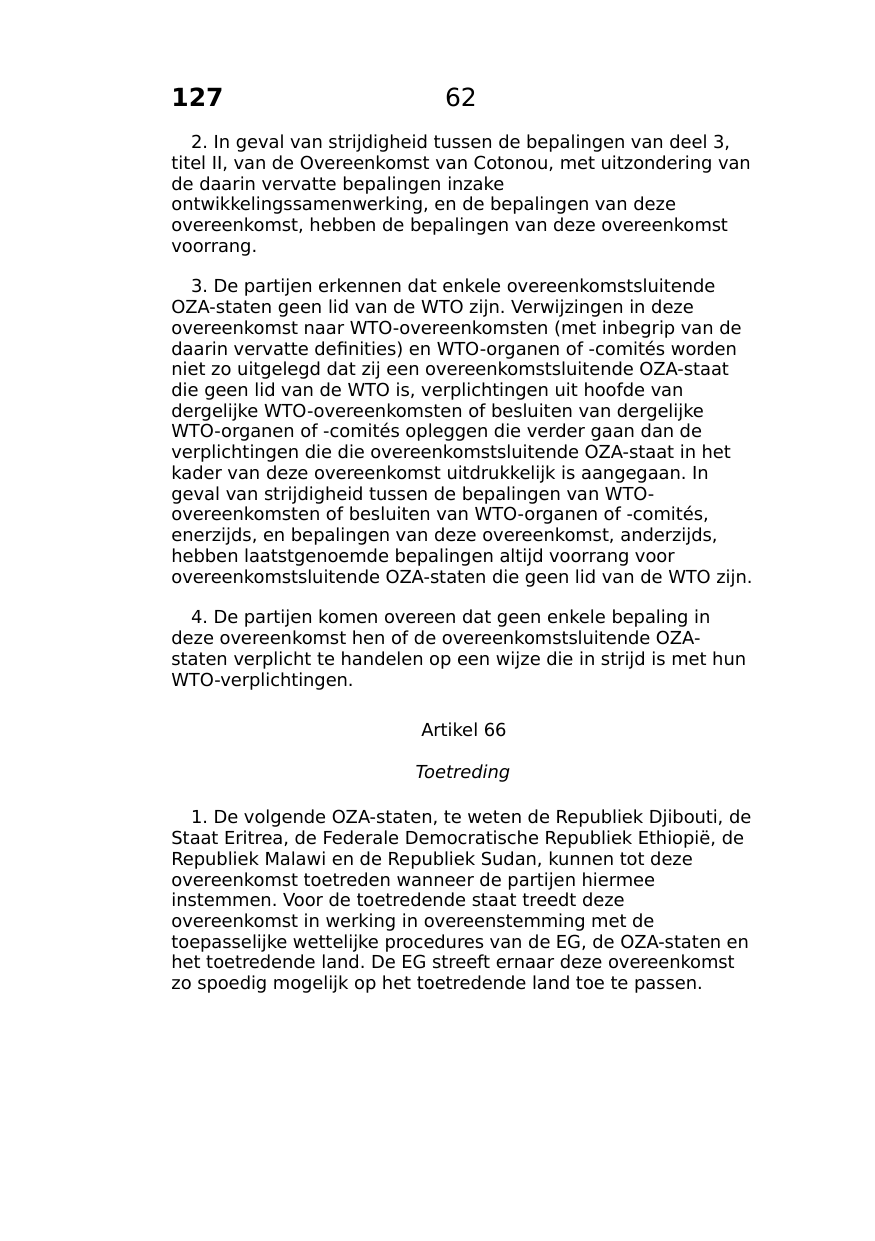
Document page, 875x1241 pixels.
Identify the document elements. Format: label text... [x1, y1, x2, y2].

text 1. De volgende OZA-staten, te weten de Republiek Djibouti, de Staat Eritrea, de Federale Democratische Republiek Ethiopië, de Republiek Malawi en de Republiek Sudan, kunnen tot deze overeenkomst toetreden wanneer de partijen hiermee instemmen. Voor de toetredende staat treedt deze overeenkomst in werking in overeenstemming met de toepasselijke wettelijke procedures van de EG, de OZA-staten en het toetredende land. De EG streeft ernaar deze overeenkomst zo spoedig mogelijk op het toetredende land toe te passen. [171, 807, 756, 994]
text 4. De partijen komen overeen dat geen enkele bepaling in deze overeenkomst hen of de overeenkomstsluitende OZA-staten verplicht te handelen op een wijze die in strijd is met hun WTO-verplichtingen. [171, 607, 756, 690]
text 2. In geval van strijdigheid tussen de bepalingen van deel 3, titel II, van de Overeenkomst van Cotonou, met uitzondering van de daarin vervatte bepalingen inzake ontwikkelingssamenwerking, en de bepalingen van deze overeenkomst, hebben de bepalingen van deze overeenkomst voorrang. [171, 132, 756, 256]
subtitle Artikel 66 Toetreding [171, 720, 756, 782]
text 3. De partijen erkennen dat enkele overeenkomstsluitende OZA-staten geen lid van de WTO zijn. Verwijzingen in deze overeenkomst naar WTO-overeenkomsten (met inbegrip van de daarin vervatte definities) en WTO-organen of -comités worden niet zo uitgelegd dat zij een overeenkomstsluitende OZA-staat die geen lid van de WTO is, verplichtingen uit hoofde van dergelijke WTO-overeenkomsten of besluiten van dergelijke WTO-organen of -comités opleggen die verder gaan dan de verplichtingen die die overeenkomstsluitende OZA-staat in het kader van deze overeenkomst uitdrukkelijk is aangegaan. In geval van strijdigheid tussen de bepalingen van WTO-overeenkomsten of besluiten van WTO-organen of -comités, enerzijds, en bepalingen van deze overeenkomst, anderzijds, hebben laatstgenoemde bepalingen altijd voorrang voor overeenkomstsluitende OZA-staten die geen lid van de WTO zijn. [171, 276, 756, 587]
